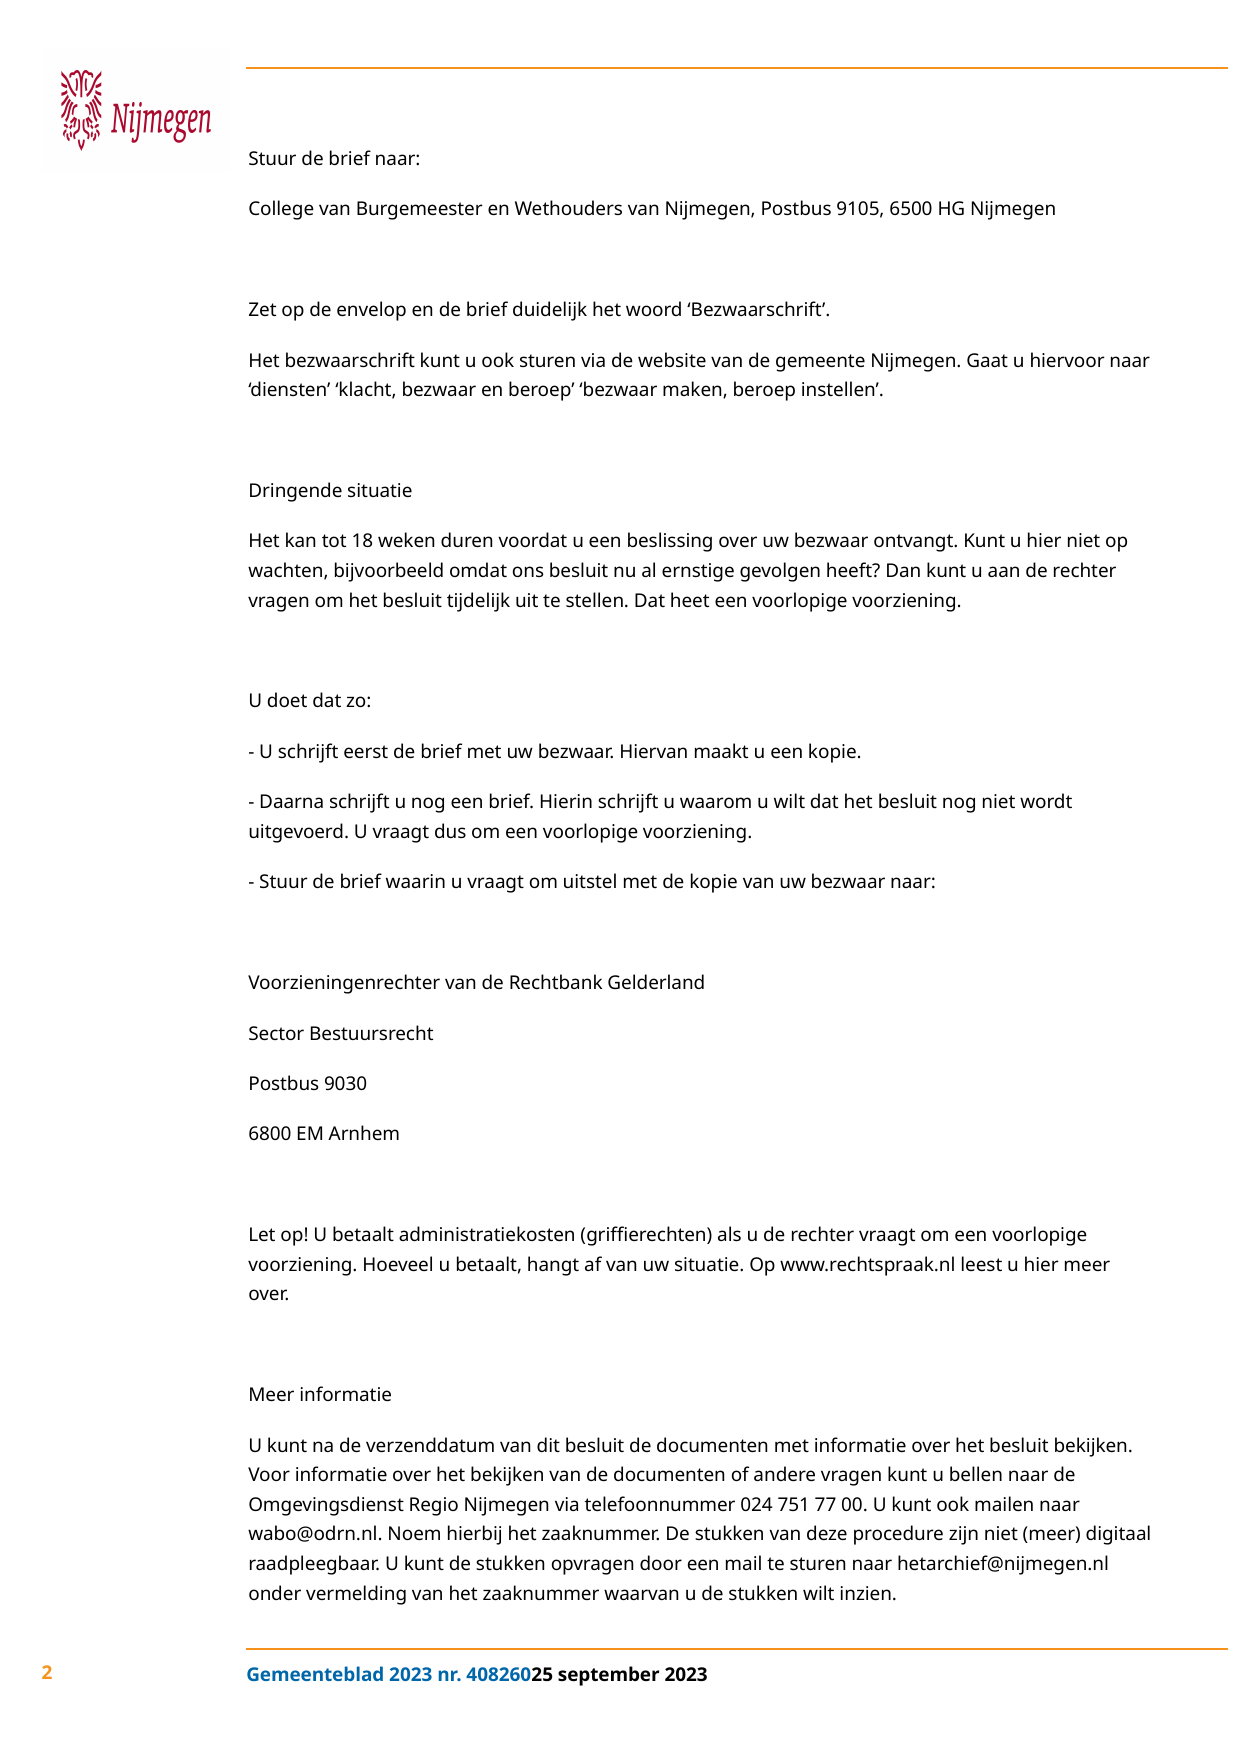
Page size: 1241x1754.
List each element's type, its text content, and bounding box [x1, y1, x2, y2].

text U kunt na de verzenddatum van dit besluit de documenten met informatie over het besluit bekijken. Voor informatie over het bekijken van de documenten of andere vragen kunt u bellen naar de Omgevingsdienst Regio Nijmegen via telefoonnummer 024 751 77 00. U kunt ook mailen naar wabo@odrn.nl. Noem hierbij het zaaknummer. De stukken van deze procedure zijn niet (meer) digitaal raadpleegbaar. U kunt de stukken opvragen door een mail te sturen naar hetarchief@nijmegen.nl onder vermelding van het zaaknummer waarvan u de stukken wilt inzien. [248, 1432, 1152, 1606]
text - U schrijft eerst de brief met uw bezwaar. Hiervan maakt u een kopie. [248, 738, 1152, 764]
text College van Burgemeester en Wethouders van Nijmegen, Postbus 9105, 6500 HG Nijmegen [248, 196, 1152, 221]
text U doet dat zo: [248, 688, 1152, 713]
text Let op! U betaalt administratiekosten (griffierechten) als u de rechter vraagt om een voorlopige voorziening. Hoeveel u betaalt, hangt af van uw situatie. Op www.rechtspraak.nl leest u hier meer over. [248, 1221, 1152, 1306]
text - Daarna schrijft u nog een brief. Hierin schrijft u waarom u wilt dat het besluit nog niet wordt uitgevoerd. U vraagt dus om een voorlopige voorziening. [248, 788, 1152, 844]
picture [41, 47, 231, 172]
text 6800 EM Arnhem [248, 1121, 1152, 1146]
text Zet op de envelop en de brief duidelijk het woord ‘Bezwaarschrift’. [248, 296, 1152, 322]
text - Stuur de brief waarin u vraagt om uitstel met de kopie van uw bezwaar naar: [248, 868, 1152, 894]
text Sector Bestuursrecht [248, 1020, 1152, 1046]
text Dringende situatie [248, 477, 1152, 503]
text Voorzieningenrechter van de Rechtbank Gelderland [248, 969, 1152, 995]
text Het bezwaarschrift kunt u ook sturen via de website van de gemeente Nijmegen. Gaat u hiervoor naar ‘diensten’ ‘klacht, bezwaar en beroep’ ‘bezwaar maken, beroep instellen’. [248, 347, 1152, 402]
text Meer informatie [248, 1381, 1152, 1407]
text Het kan tot 18 weken duren voordat u een beslissing over uw bezwaar ontvangt. Kunt u hier niet op wachten, bijvoorbeeld omdat ons besluit nu al ernstige gevolgen heeft? Dan kunt u aan de rechter vragen om het besluit tijdelijk uit te stellen. Dat heet een voorlopige voorziening. [248, 528, 1152, 613]
text Postbus 9030 [248, 1070, 1152, 1096]
text Stuur de brief naar: [248, 145, 1152, 171]
